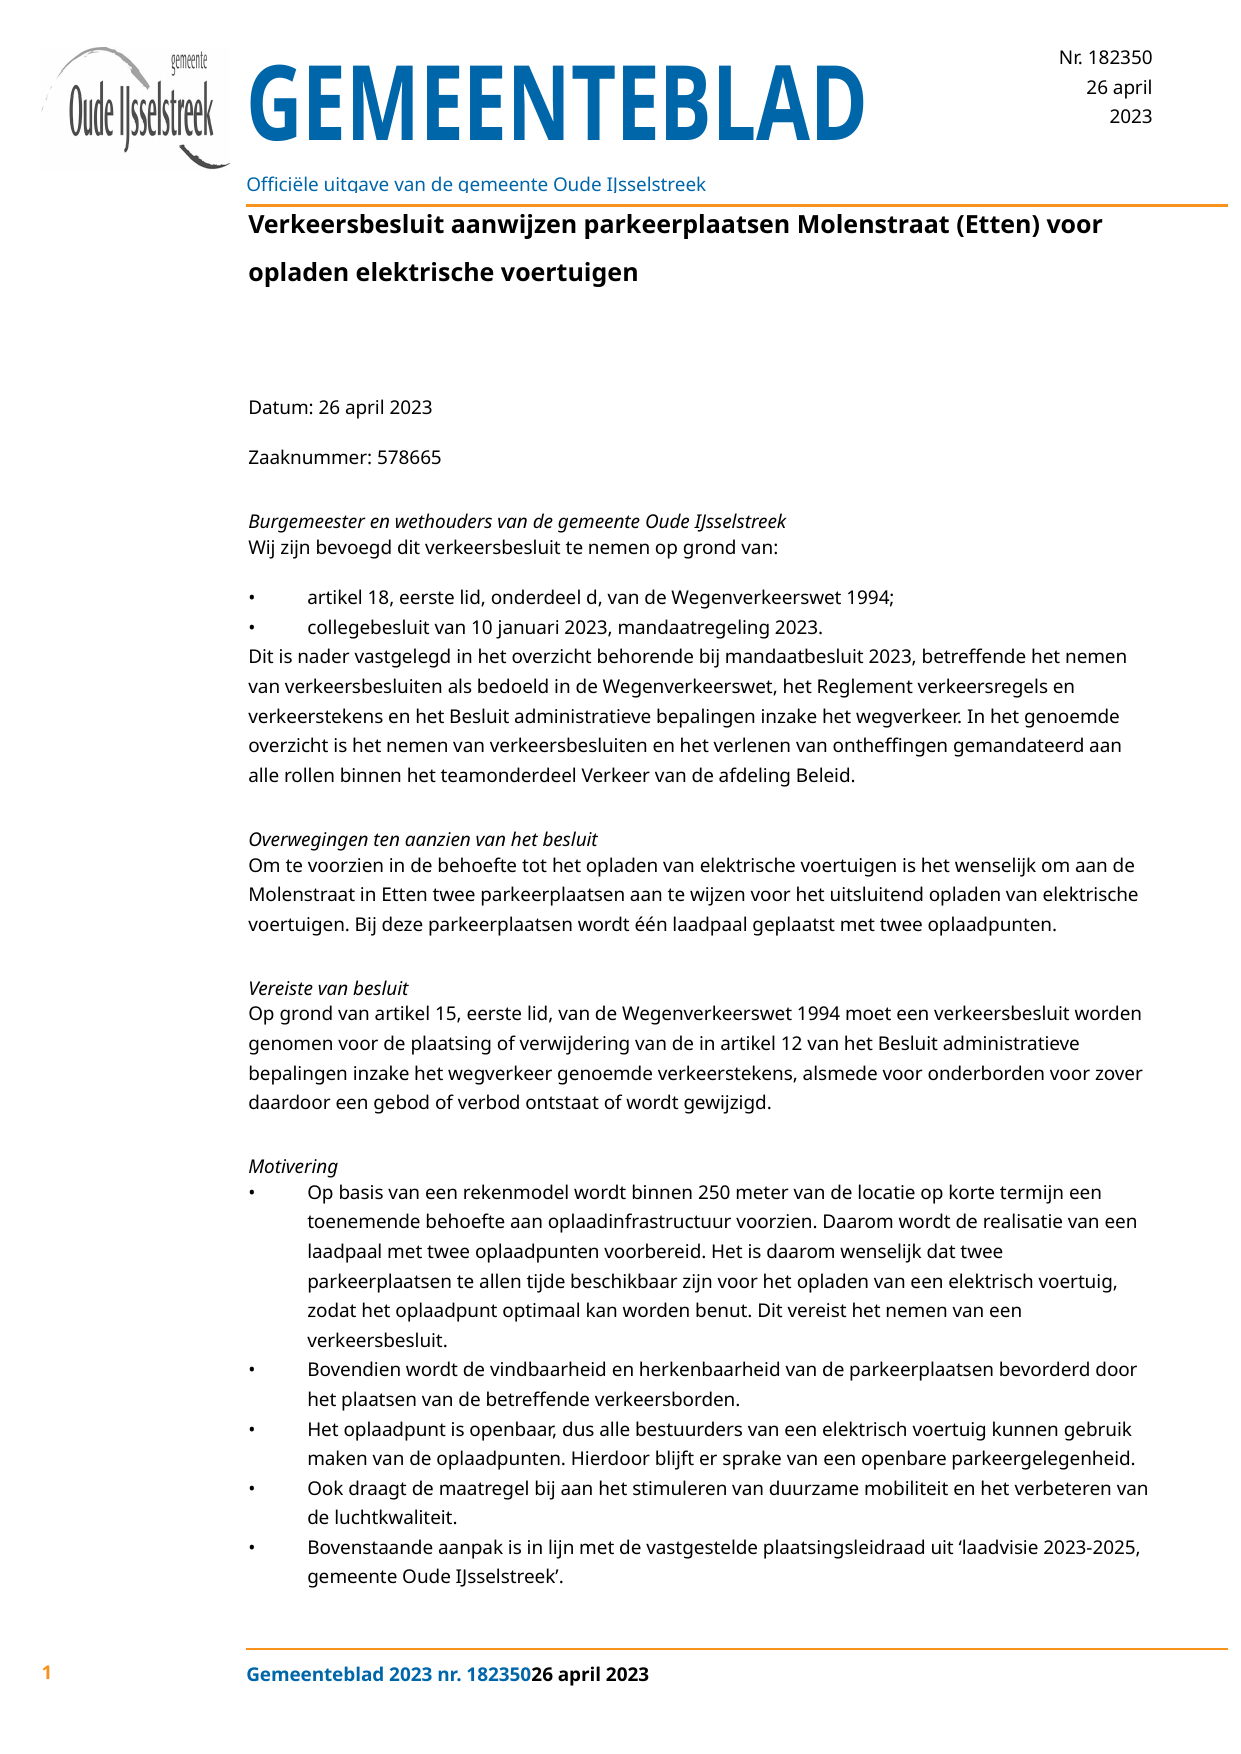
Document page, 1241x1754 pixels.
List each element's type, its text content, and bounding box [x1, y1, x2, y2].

text Om te voorzien in de behoefte tot het opladen van elektrische voertuigen is het wenselijk om aan de Molenstraat in Etten twee parkeerplaatsen aan te wijzen voor het uitsluitend opladen van elektrische voertuigen. Bij deze parkeerplaatsen wordt één laadpaal geplaatst met twee oplaadpunten. [248, 852, 1152, 937]
list artikel 18, eerste lid, onderdeel d, van de Wegenverkeerswet 1994; [248, 584, 1152, 610]
text Vereiste van besluit [248, 975, 1152, 1001]
picture [41, 47, 231, 172]
text Verkeersbesluit aanwijzen parkeerplaatsen Molenstraat (Etten) voor opladen elektrische voertuigen [248, 207, 1152, 288]
text Datum: 26 april 2023 [248, 394, 1152, 420]
text Overwegingen ten aanzien van het besluit [248, 826, 1152, 852]
text Op grond van artikel 15, eerste lid, van de Wegenverkeerswet 1994 moet een verkeersbesluit worden genomen voor de plaatsing of verwijdering van de in artikel 12 van het Besluit administratieve bepalingen inzake het wegverkeer genoemde verkeerstekens, alsmede voor onderborden voor zover daardoor een gebod of verbod ontstaat of wordt gewijzigd. [248, 1001, 1152, 1115]
list Bovendien wordt de vindbaarheid en herkenbaarheid van de parkeerplaatsen bevorderd door het plaatsen van de betreffende verkeersborden. [248, 1357, 1152, 1412]
text Dit is nader vastgelegd in het overzicht behorende bij mandaatbesluit 2023, betreffende het nemen van verkeersbesluiten als bedoeld in de Wegenverkeerswet, het Reglement verkeersregels en verkeerstekens en het Besluit administratieve bepalingen inzake het wegverkeer. In het genoemde overzicht is het nemen van verkeersbesluiten en het verlenen van ontheffingen gemandateerd aan alle rollen binnen het teamonderdeel Verkeer van de afdeling Beleid. [248, 644, 1152, 788]
list Het oplaadpunt is openbaar, dus alle bestuurders van een elektrisch voertuig kunnen gebruik maken van de oplaadpunten. Hierdoor blijft er sprake van een openbare parkeergelegenheid. [248, 1416, 1152, 1471]
list Bovenstaande aanpak is in lijn met de vastgestelde plaatsingsleidraad uit ‘laadvisie 2023-2025, gemeente Oude IJsselstreek’. [248, 1534, 1152, 1589]
list collegebesluit van 10 januari 2023, mandaatregeling 2023. [248, 614, 1152, 640]
text Burgemeester en wethouders van de gemeente Oude IJsselstreek [248, 508, 1152, 534]
text Zaaknummer: 578665 [248, 444, 1152, 470]
text Wij zijn bevoegd dit verkeersbesluit te nemen op grond van: [248, 534, 1152, 560]
list Ook draagt de maatregel bij aan het stimuleren van duurzame mobiliteit en het verbeteren van de luchtkwaliteit. [248, 1475, 1152, 1530]
text Motivering [248, 1153, 1152, 1179]
list Op basis van een rekenmodel wordt binnen 250 meter van de locatie op korte termijn een toenemende behoefte aan oplaadinfrastructuur voorzien. Daarom wordt de realisatie van een laadpaal met twee oplaadpunten voorbereid. Het is daarom wenselijk dat twee parkeerplaatsen te allen tijde beschikbaar zijn voor het opladen van een elektrisch voertuig, zodat het oplaadpunt optimaal kan worden benut. Dit vereist het nemen van een verkeersbesluit. [248, 1179, 1152, 1353]
